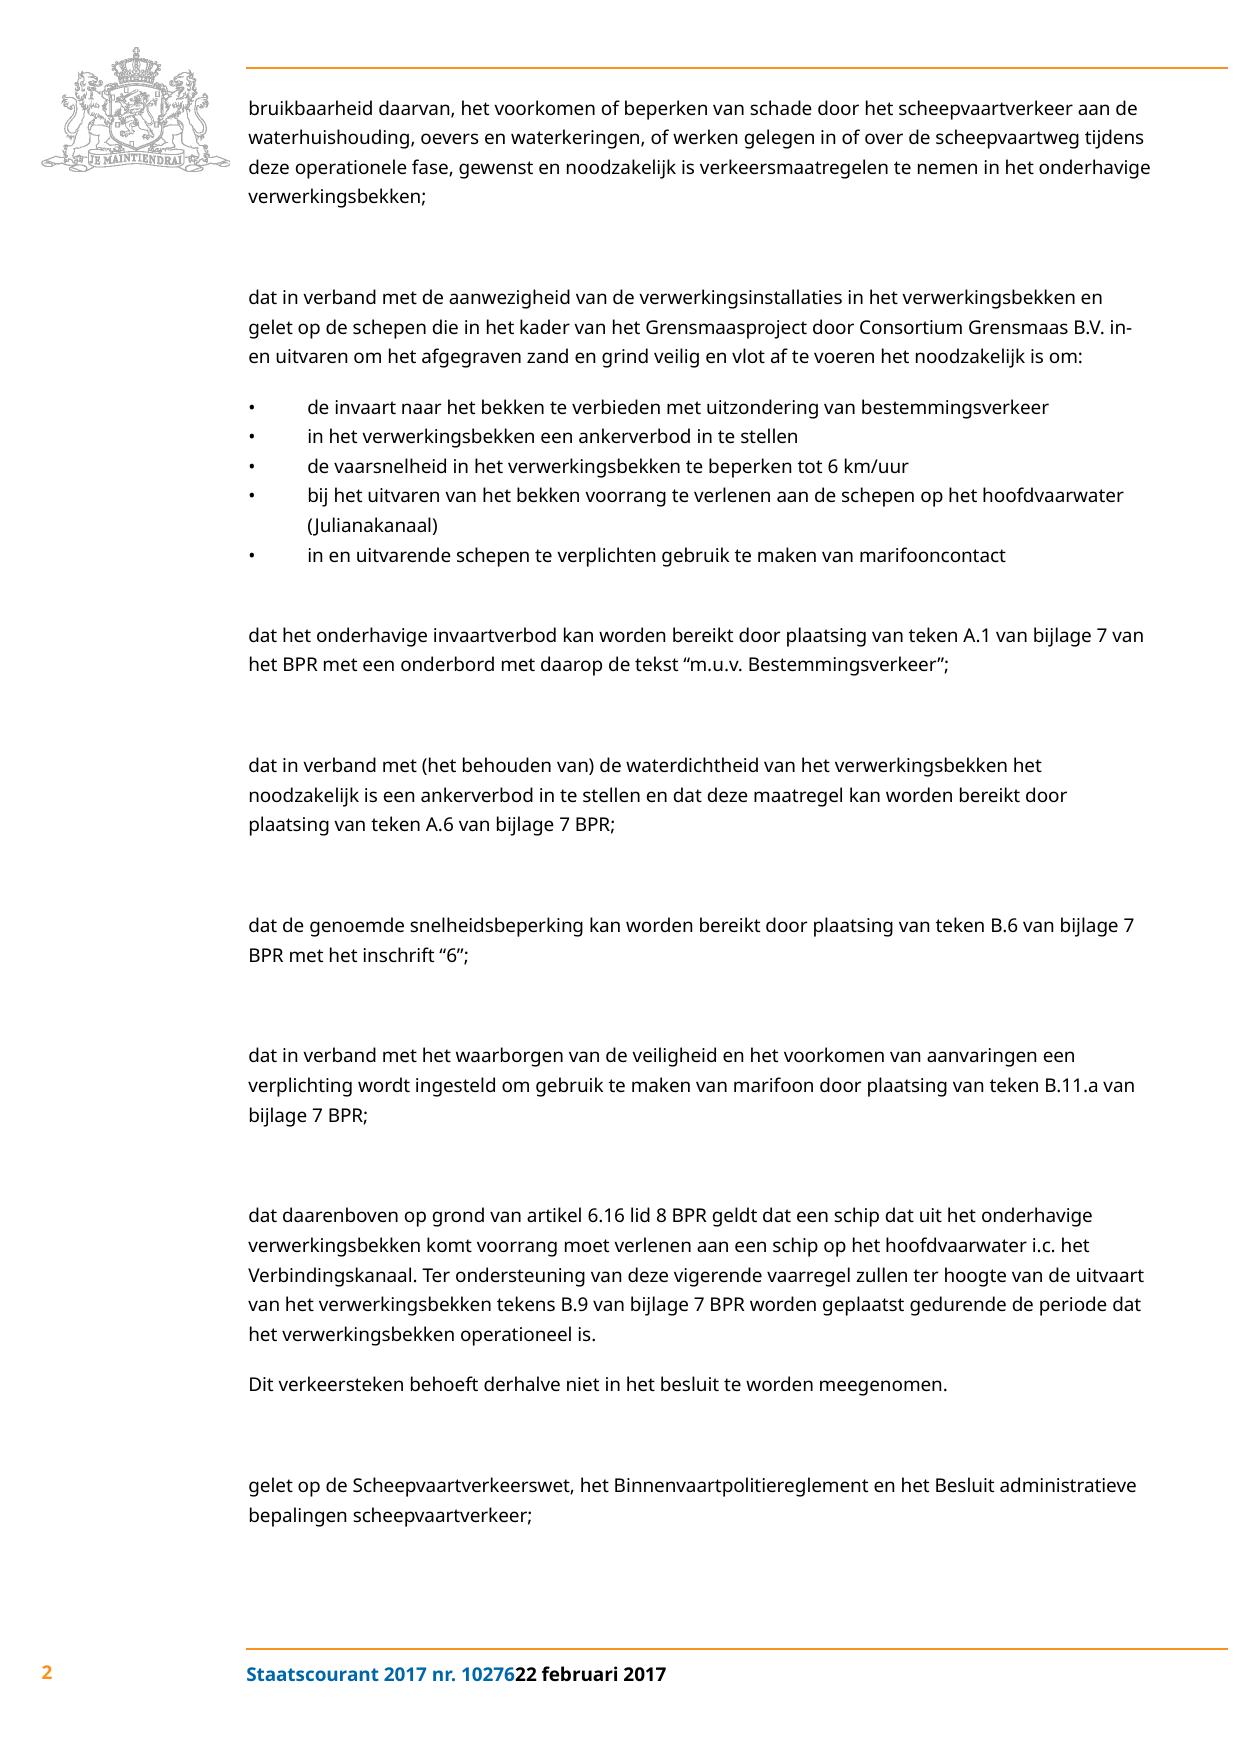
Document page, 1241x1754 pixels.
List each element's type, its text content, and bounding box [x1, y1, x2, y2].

list in en uitvarende schepen te verplichten gebruik te maken van marifooncontact [248, 542, 1152, 568]
list bij het uitvaren van het bekken voorrang te verlenen aan de schepen op het hoofdvaarwater (Julianakanaal) [248, 483, 1152, 538]
text gelet op de Scheepvaartverkeerswet, het Binnenvaartpolitiereglement en het Besluit administratieve bepalingen scheepvaartverkeer; [248, 1472, 1152, 1528]
picture [41, 47, 231, 172]
text dat in verband met (het behouden van) de waterdichtheid van het verwerkingsbekken het noodzakelijk is een ankerverbod in te stellen en dat deze maatregel kan worden bereikt door plaatsing van teken A.6 van bijlage 7 BPR; [248, 752, 1152, 837]
list in het verwerkingsbekken een ankerverbod in te stellen [248, 423, 1152, 449]
text bruikbaarheid daarvan, het voorkomen of beperken van schade door het scheepvaartverkeer aan de waterhuishouding, oevers en waterkeringen, of werken gelegen in of over de scheepvaartweg tijdens deze operationele fase, gewenst en noodzakelijk is verkeersmaatregelen te nemen in het onderhavige verwerkingsbekken; [248, 95, 1152, 209]
text dat in verband met het waarborgen van de veiligheid en het voorkomen van aanvaringen een verplichting wordt ingesteld om gebruik te maken van marifoon door plaatsing van teken B.11.a van bijlage 7 BPR; [248, 1043, 1152, 1128]
list de invaart naar het bekken te verbieden met uitzondering van bestemmingsverkeer [248, 394, 1152, 420]
text dat het onderhavige invaartverbod kan worden bereikt door plaatsing van teken A.1 van bijlage 7 van het BPR met een onderbord met daarop de tekst “m.u.v. Bestemmingsverkeer”; [248, 622, 1152, 677]
list de vaarsnelheid in het verwerkingsbekken te beperken tot 6 km/uur [248, 453, 1152, 479]
text dat daarenboven op grond van artikel 6.16 lid 8 BPR geldt dat een schip dat uit het onderhavige verwerkingsbekken komt voorrang moet verlenen aan een schip op het hoofdvaarwater i.c. het Verbindingskanaal. Ter ondersteuning van deze vigerende vaarregel zullen ter hoogte van de uitvaart van het verwerkingsbekken tekens B.9 van bijlage 7 BPR worden geplaatst gedurende de periode dat het verwerkingsbekken operationeel is. [248, 1203, 1152, 1347]
text Dit verkeersteken behoeft derhalve niet in het besluit te worden meegenomen. [248, 1371, 1152, 1397]
text dat in verband met de aanwezigheid van de verwerkingsinstallaties in het verwerkingsbekken en gelet op de schepen die in het kader van het Grensmaasproject door Consortium Grensmaas B.V. in- en uitvaren om het afgegraven zand en grind veilig en vlot af te voeren het noodzakelijk is om: [248, 284, 1152, 369]
text dat de genoemde snelheidsbeperking kan worden bereikt door plaatsing van teken B.6 van bijlage 7 BPR met het inschrift “6”; [248, 912, 1152, 968]
